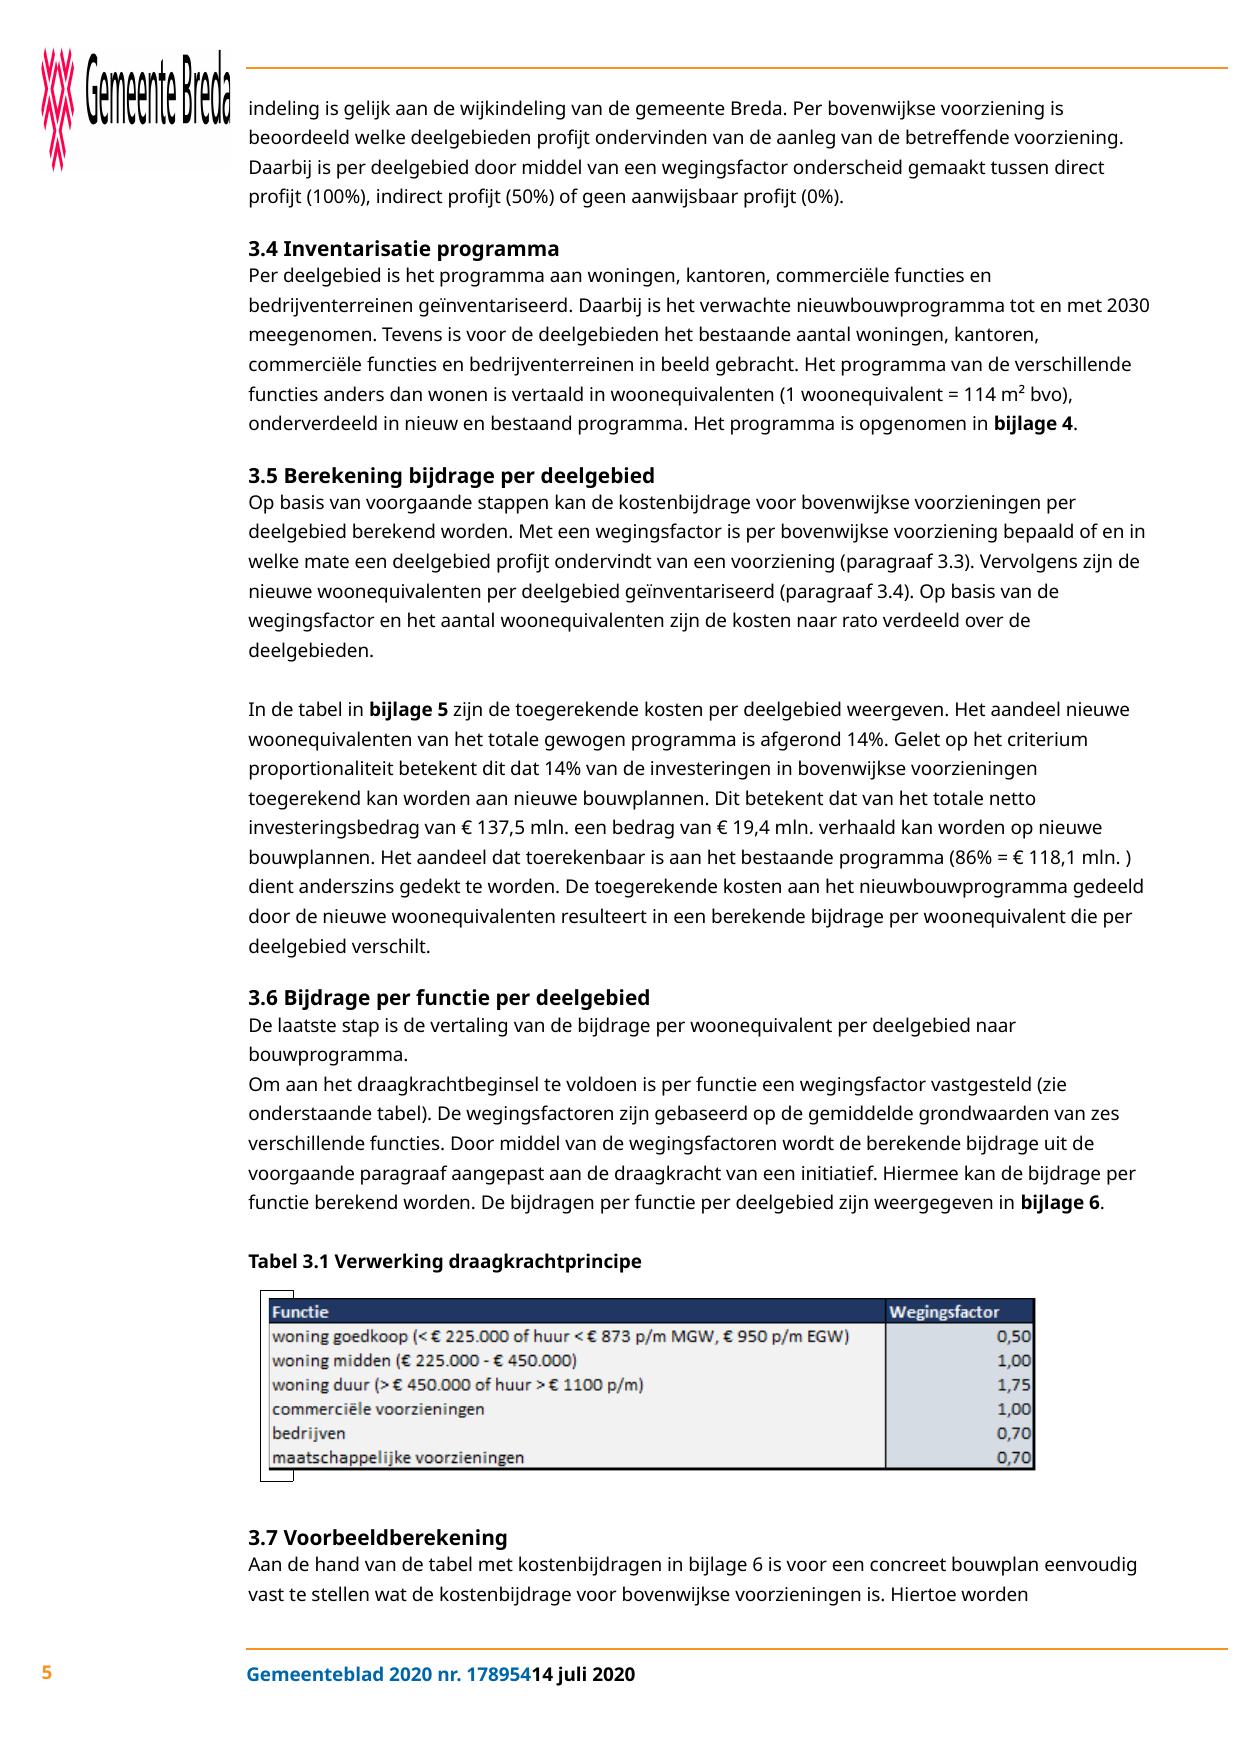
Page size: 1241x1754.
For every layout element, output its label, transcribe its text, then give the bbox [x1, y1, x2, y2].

picture [41, 47, 231, 172]
text De laatste stap is de vertaling van de bijdrage per woonequivalent per deelgebied naar bouwprogramma. [248, 1012, 1152, 1067]
text Tabel 3.1 Verwerking draagkrachtprincipe [248, 1248, 1152, 1274]
text Om aan het draagkrachtbeginsel te voldoen is per functie een wegingsfactor vastgesteld (zie onderstaande tabel). De wegingsfactoren zijn gebaseerd op de gemiddelde grondwaarden van zes verschillende functies. Door middel van de wegingsfactoren wordt de berekende bijdrage uit de voorgaande paragraaf aangepast aan de draagkracht van een initiatief. Hiermee kan de bijdrage per functie berekend worden. De bijdragen per functie per deelgebied zijn weergegeven in bijlage 6. [248, 1071, 1152, 1215]
text indeling is gelijk aan de wijkindeling van de gemeente Breda. Per bovenwijkse voorziening is beoordeeld welke deelgebieden profijt ondervinden van de aanleg van de betreffende voorziening. Daarbij is per deelgebied door middel van een wegingsfactor onderscheid gemaakt tussen direct profijt (100%), indirect profijt (50%) of geen aanwijsbaar profijt (0%). [248, 95, 1152, 209]
text 3.7 Voorbeeldberekening [248, 1523, 1152, 1551]
text Op basis van voorgaande stappen kan de kostenbijdrage voor bovenwijkse voorzieningen per deelgebied berekend worden. Met een wegingsfactor is per bovenwijkse voorziening bepaald of en in welke mate een deelgebied profijt ondervindt van een voorziening (paragraaf 3.3). Vervolgens zijn de nieuwe woonequivalenten per deelgebied geïnventariseerd (paragraaf 3.4). Op basis van de wegingsfactor en het aantal woonequivalenten zijn de kosten naar rato verdeeld over de deelgebieden. [248, 489, 1152, 663]
text Per deelgebied is het programma aan woningen, kantoren, commerciële functies en bedrijventerreinen geïnventariseerd. Daarbij is het verwachte nieuwbouwprogramma tot en met 2030 meegenomen. Tevens is voor de deelgebieden het bestaande aantal woningen, kantoren, commerciële functies en bedrijventerreinen in beeld gebracht. Het programma van de verschillende functies anders dan wonen is vertaald in woonequivalenten (1 woonequivalent = 114 m² bvo), onderverdeeld in nieuw en bestaand programma. Het programma is opgenomen in bijlage 4. [248, 262, 1152, 436]
text Aan de hand van de tabel met kostenbijdragen in bijlage 6 is voor een concreet bouwplan eenvoudig vast te stellen wat de kostenbijdrage voor bovenwijkse voorzieningen is. Hiertoe worden [248, 1551, 1152, 1607]
text 3.4 Inventarisatie programma [248, 234, 1152, 262]
text In de tabel in bijlage 5 zijn de toegerekende kosten per deelgebied weergeven. Het aandeel nieuwe woonequivalenten van het totale gewogen programma is afgerond 14%. Gelet op het criterium proportionaliteit betekent dit dat 14% van de investeringen in bovenwijkse voorzieningen toegerekend kan worden aan nieuwe bouwplannen. Dit betekent dat van het totale netto investeringsbedrag van € 137,5 mln. een bedrag van € 19,4 mln. verhaald kan worden op nieuwe bouwplannen. Het aandeel dat toerekenbaar is aan het bestaande programma (86% = € 118,1 mln. ) dient anderszins gedekt te worden. De toegerekende kosten aan het nieuwbouwprogramma gedeeld door de nieuwe woonequivalenten resulteert in een berekende bijdrage per woonequivalent die per deelgebied verschilt. [248, 696, 1152, 959]
text 3.6 Bijdrage per functie per deelgebied [248, 983, 1152, 1012]
picture [268, 1298, 1037, 1472]
text 3.5 Berekening bijdrage per deelgebied [248, 461, 1152, 489]
